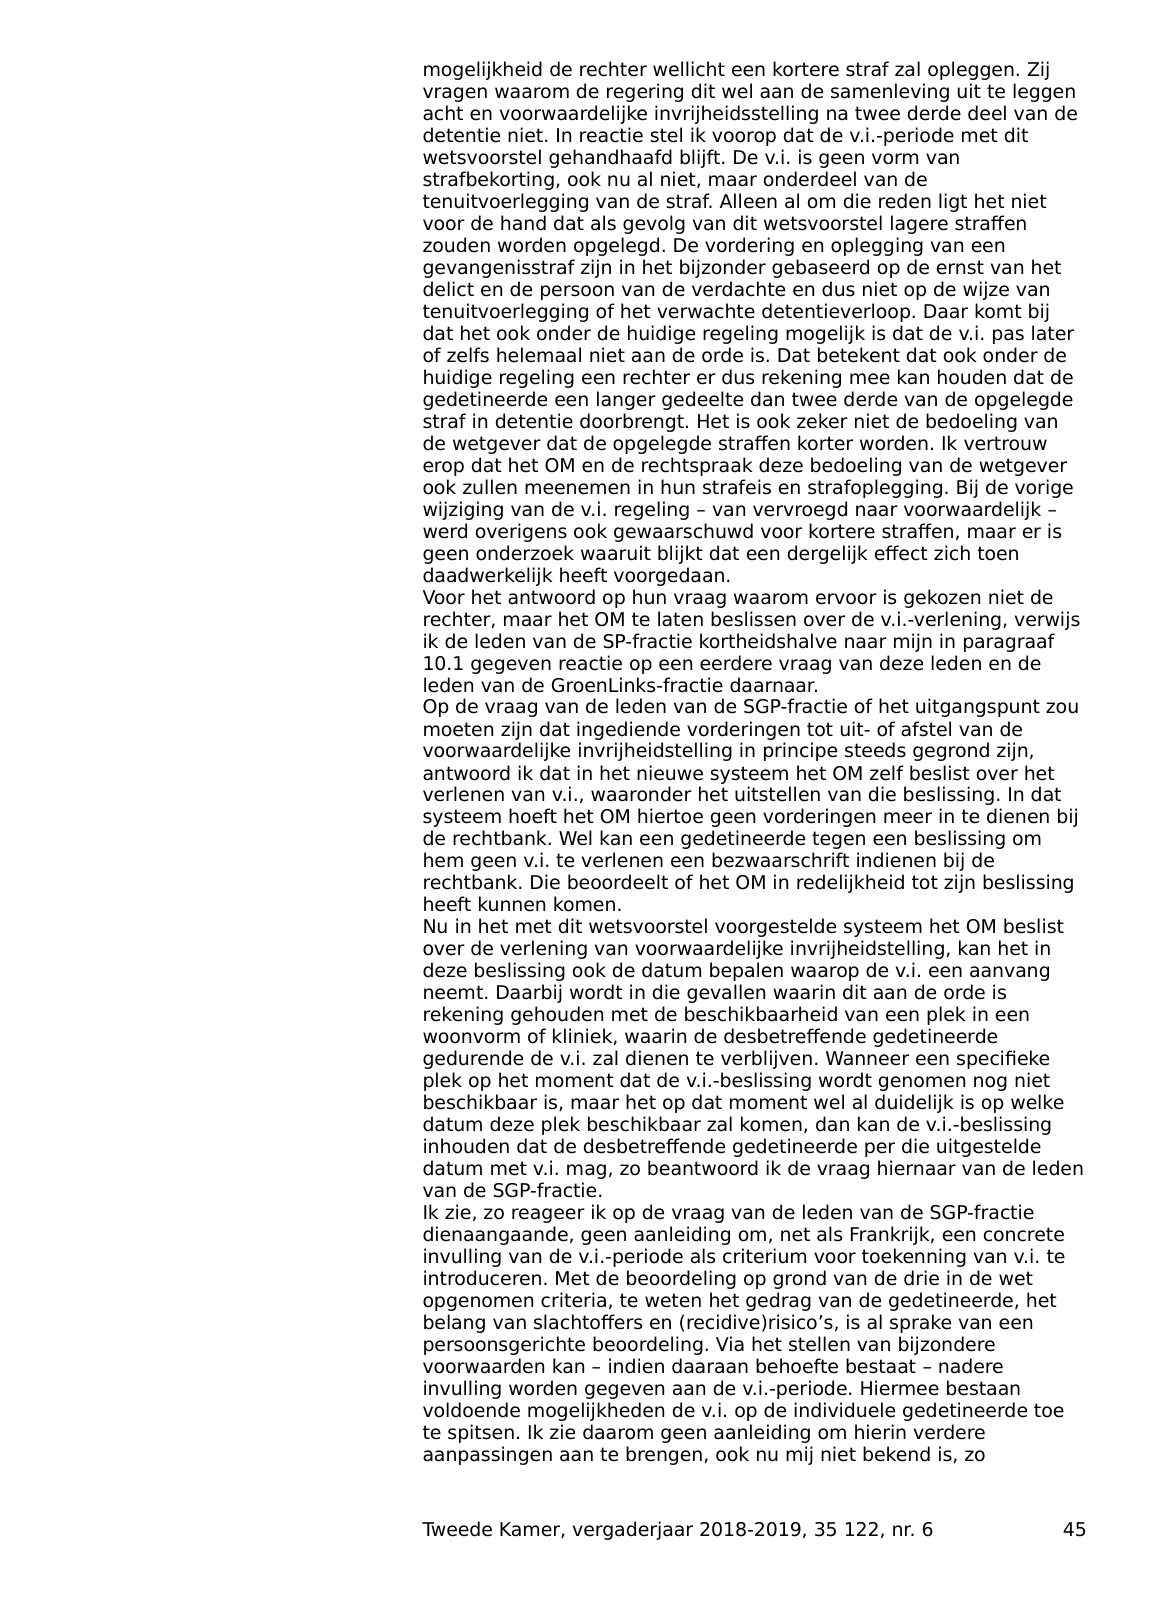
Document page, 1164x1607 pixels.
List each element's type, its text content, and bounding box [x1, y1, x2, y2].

text Op de vraag van de leden van de SGP-fractie of het uitgangspunt zou moeten zijn dat ingediende vorderingen tot uit- of afstel van de voorwaardelijke invrijheidstelling in principe steeds gegrond zijn, antwoord ik dat in het nieuwe systeem het OM zelf beslist over het verlenen van v.i., waaronder het uitstellen van die beslissing. In dat systeem hoeft het OM hiertoe geen vorderingen meer in te dienen bij de rechtbank. Wel kan een gedetineerde tegen een beslissing om hem geen v.i. te verlenen een bezwaarschrift indienen bij de rechtbank. Die beoordeelt of het OM in redelijkheid tot zijn beslissing heeft kunnen komen. [422, 696, 1087, 916]
text Nu in het met dit wetsvoorstel voorgestelde systeem het OM beslist over de verlening van voorwaardelijke invrijheidstelling, kan het in deze beslissing ook de datum bepalen waarop de v.i. een aanvang neemt. Daarbij wordt in die gevallen waarin dit aan de orde is rekening gehouden met de beschikbaarheid van een plek in een woonvorm of kliniek, waarin de desbetreffende gedetineerde gedurende de v.i. zal dienen te verblijven. Wanneer een specifieke plek op het moment dat de v.i.-beslissing wordt genomen nog niet beschikbaar is, maar het op dat moment wel al duidelijk is op welke datum deze plek beschikbaar zal komen, dan kan de v.i.-beslissing inhouden dat de desbetreffende gedetineerde per die uitgestelde datum met v.i. mag, zo beantwoord ik de vraag hiernaar van de leden van de SGP-fractie. [422, 916, 1087, 1202]
text Voor het antwoord op hun vraag waarom ervoor is gekozen niet de rechter, maar het OM te laten beslissen over de v.i.-verlening, verwijs ik de leden van de SP-fractie kortheidshalve naar mijn in paragraaf 10.1 gegeven reactie op een eerdere vraag van deze leden en de leden van de GroenLinks-fractie daarnaar. [422, 587, 1087, 696]
text Ik zie, zo reageer ik op de vraag van de leden van de SGP-fractie dienaangaande, geen aanleiding om, net als Frankrijk, een concrete invulling van de v.i.-periode als criterium voor toekenning van v.i. te introduceren. Met de beoordeling op grond van de drie in de wet opgenomen criteria, te weten het gedrag van de gedetineerde, het belang van slachtoffers en (recidive)risico’s, is al sprake van een persoonsgerichte beoordeling. Via het stellen van bijzondere voorwaarden kan – indien daaraan behoefte bestaat – nadere invulling worden gegeven aan de v.i.-periode. Hiermee bestaan voldoende mogelijkheden de v.i. op de individuele gedetineerde toe te spitsen. Ik zie daarom geen aanleiding om hierin verdere aanpassingen aan te brengen, ook nu mij niet bekend is, zo [422, 1202, 1087, 1466]
text mogelijkheid de rechter wellicht een kortere straf zal opleggen. Zij vragen waarom de regering dit wel aan de samenleving uit te leggen acht en voorwaardelijke invrijheidsstelling na twee derde deel van de detentie niet. In reactie stel ik voorop dat de v.i.-periode met dit wetsvoorstel gehandhaafd blijft. De v.i. is geen vorm van strafbekorting, ook nu al niet, maar onderdeel van de tenuitvoerlegging van de straf. Alleen al om die reden ligt het niet voor de hand dat als gevolg van dit wetsvoorstel lagere straffen zouden worden opgelegd. De vordering en oplegging van een gevangenisstraf zijn in het bijzonder gebaseerd op de ernst van het delict en de persoon van de verdachte en dus niet op de wijze van tenuitvoerlegging of het verwachte detentieverloop. Daar komt bij dat het ook onder de huidige regeling mogelijk is dat de v.i. pas later of zelfs helemaal niet aan de orde is. Dat betekent dat ook onder de huidige regeling een rechter er dus rekening mee kan houden dat de gedetineerde een langer gedeelte dan twee derde van de opgelegde straf in detentie doorbrengt. Het is ook zeker niet de bedoeling van de wetgever dat de opgelegde straffen korter worden. Ik vertrouw erop dat het OM en de rechtspraak deze bedoeling van de wetgever ook zullen meenemen in hun strafeis en strafoplegging. Bij de vorige wijziging van de v.i. regeling – van vervroegd naar voorwaardelijk – werd overigens ook gewaarschuwd voor kortere straffen, maar er is geen onderzoek waaruit blijkt dat een dergelijk effect zich toen daadwerkelijk heeft voorgedaan. [422, 59, 1087, 587]
